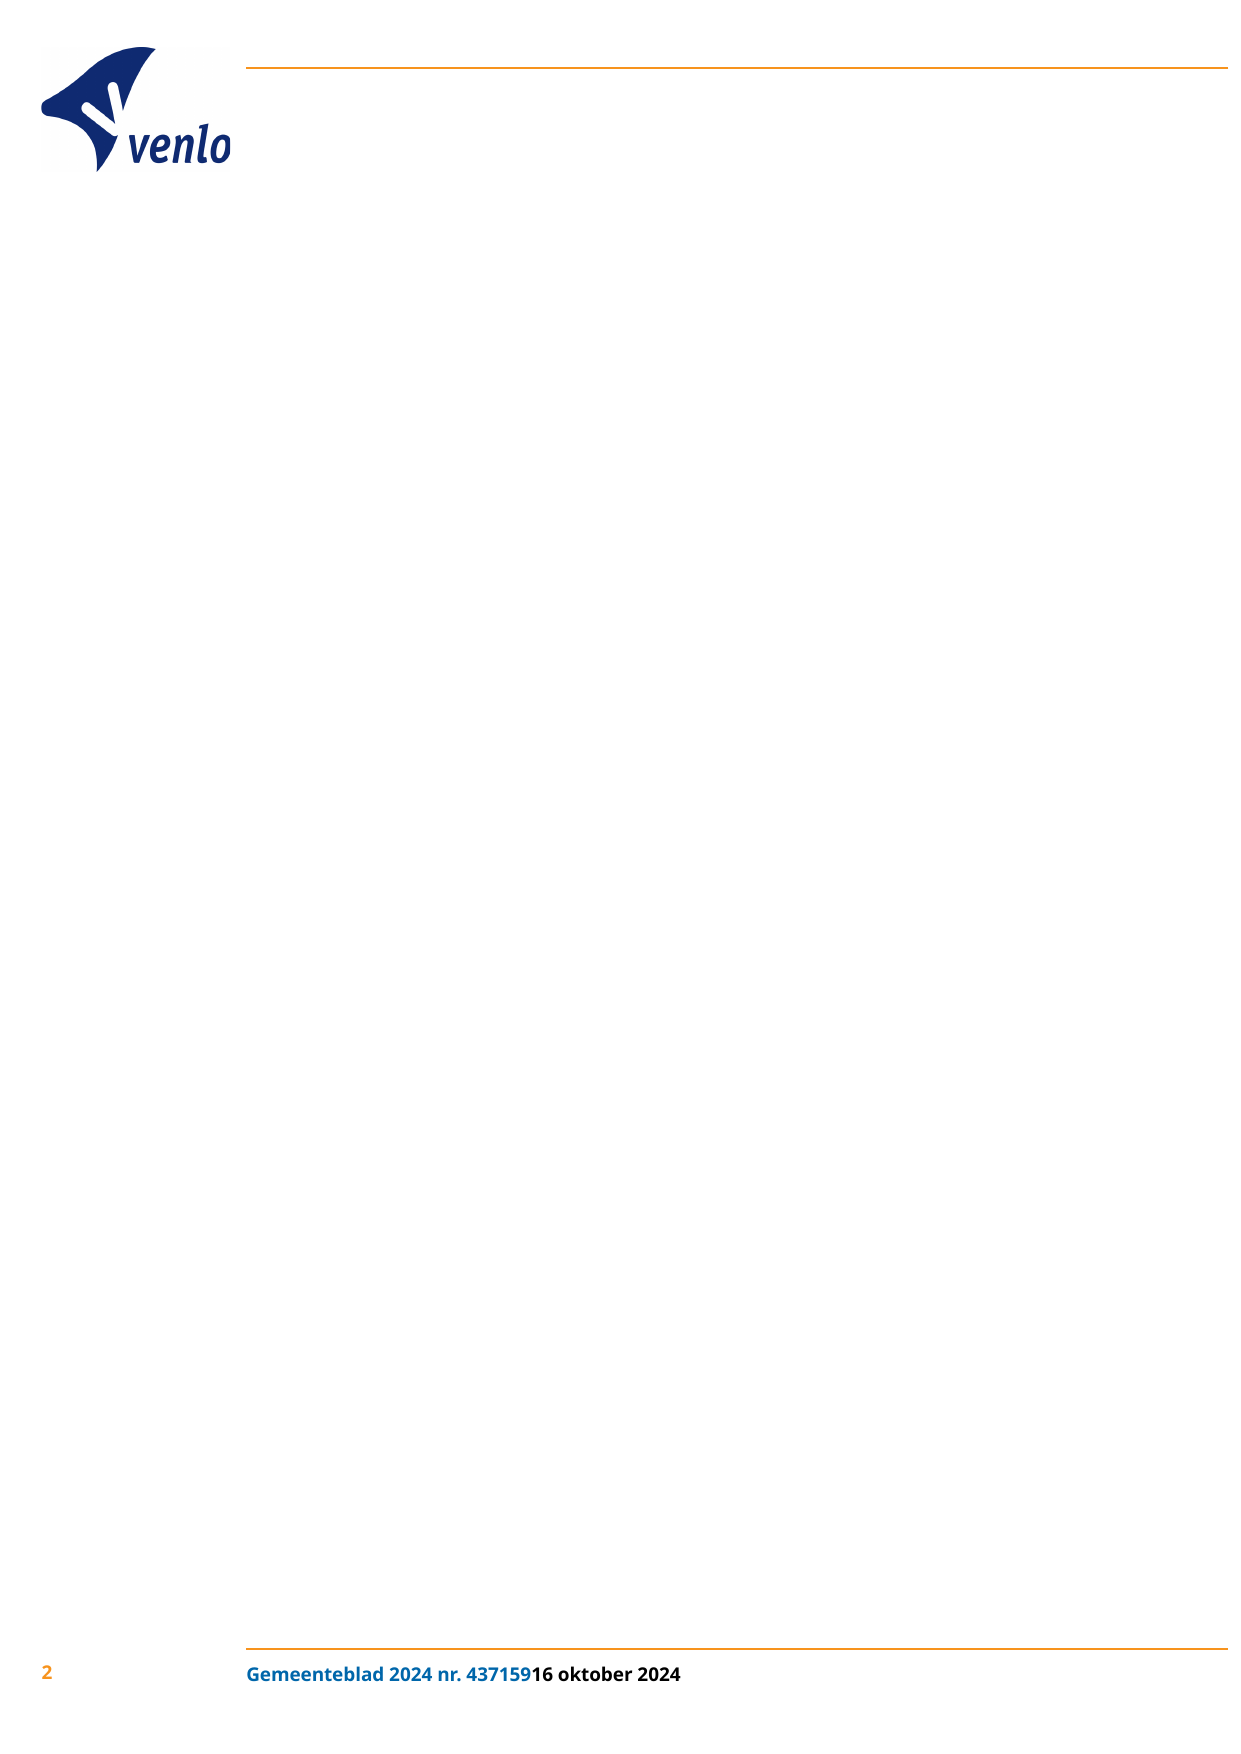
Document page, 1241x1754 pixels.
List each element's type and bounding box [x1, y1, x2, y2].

picture [41, 47, 231, 172]
